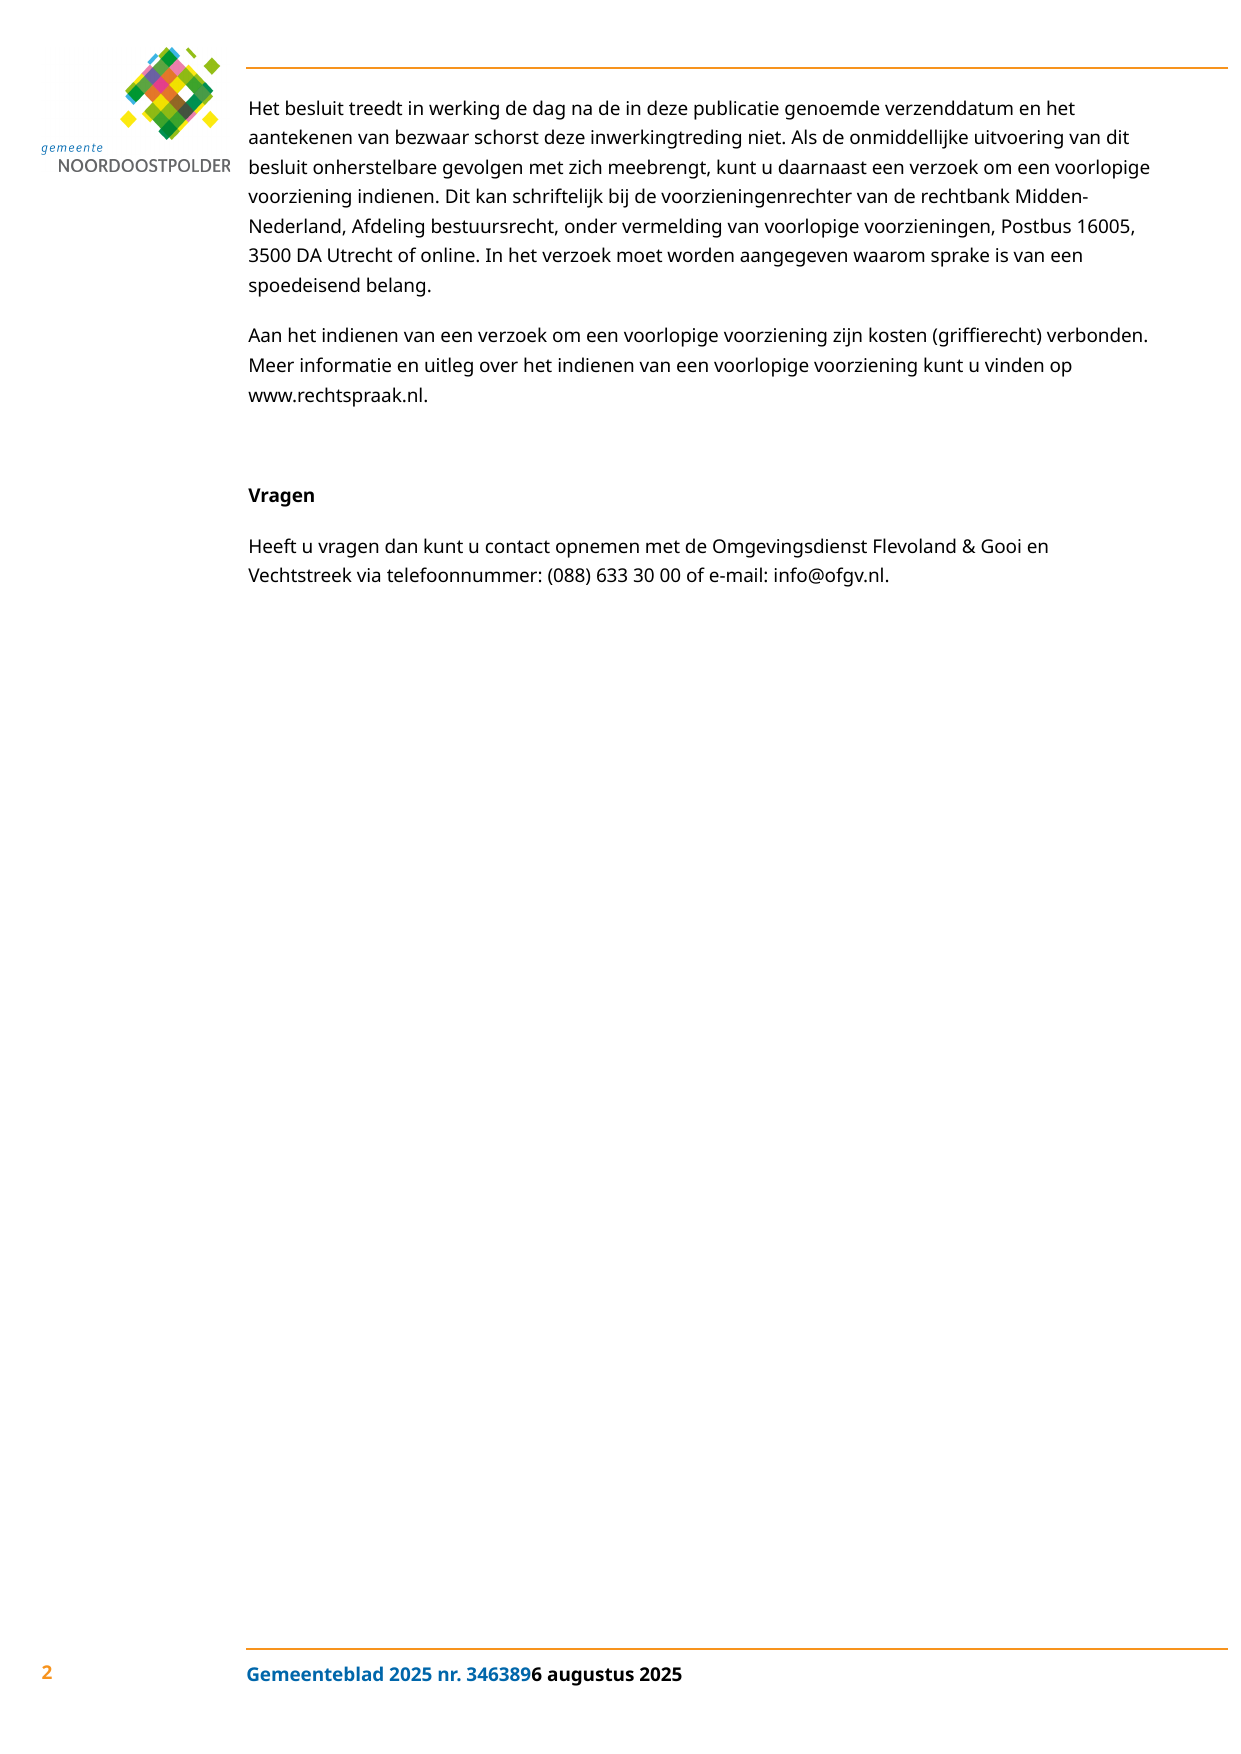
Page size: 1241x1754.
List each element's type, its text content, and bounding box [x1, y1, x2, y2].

picture [41, 47, 231, 172]
text Aan het indienen van een verzoek om een voorlopige voorziening zijn kosten (griffierecht) verbonden. Meer informatie en uitleg over het indienen van een voorlopige voorziening kunt u vinden op www.rechtspraak.nl. [248, 323, 1152, 408]
text Vragen [248, 483, 1152, 508]
text Heeft u vragen dan kunt u contact opnemen met de Omgevingsdienst Flevoland & Gooi en Vechtstreek via telefoonnummer: (088) 633 30 00 of e-mail: info@ofgv.nl. [248, 533, 1152, 588]
text Het besluit treedt in werking de dag na de in deze publicatie genoemde verzenddatum en het aantekenen van bezwaar schorst deze inwerkingtreding niet. Als de onmiddellijke uitvoering van dit besluit onherstelbare gevolgen met zich meebrengt, kunt u daarnaast een verzoek om een voorlopige voorziening indienen. Dit kan schriftelijk bij de voorzieningenrechter van de rechtbank Midden-Nederland, Afdeling bestuursrecht, onder vermelding van voorlopige voorzieningen, Postbus 16005, 3500 DA Utrecht of online. In het verzoek moet worden aangegeven waarom sprake is van een spoedeisend belang. [248, 95, 1152, 298]
